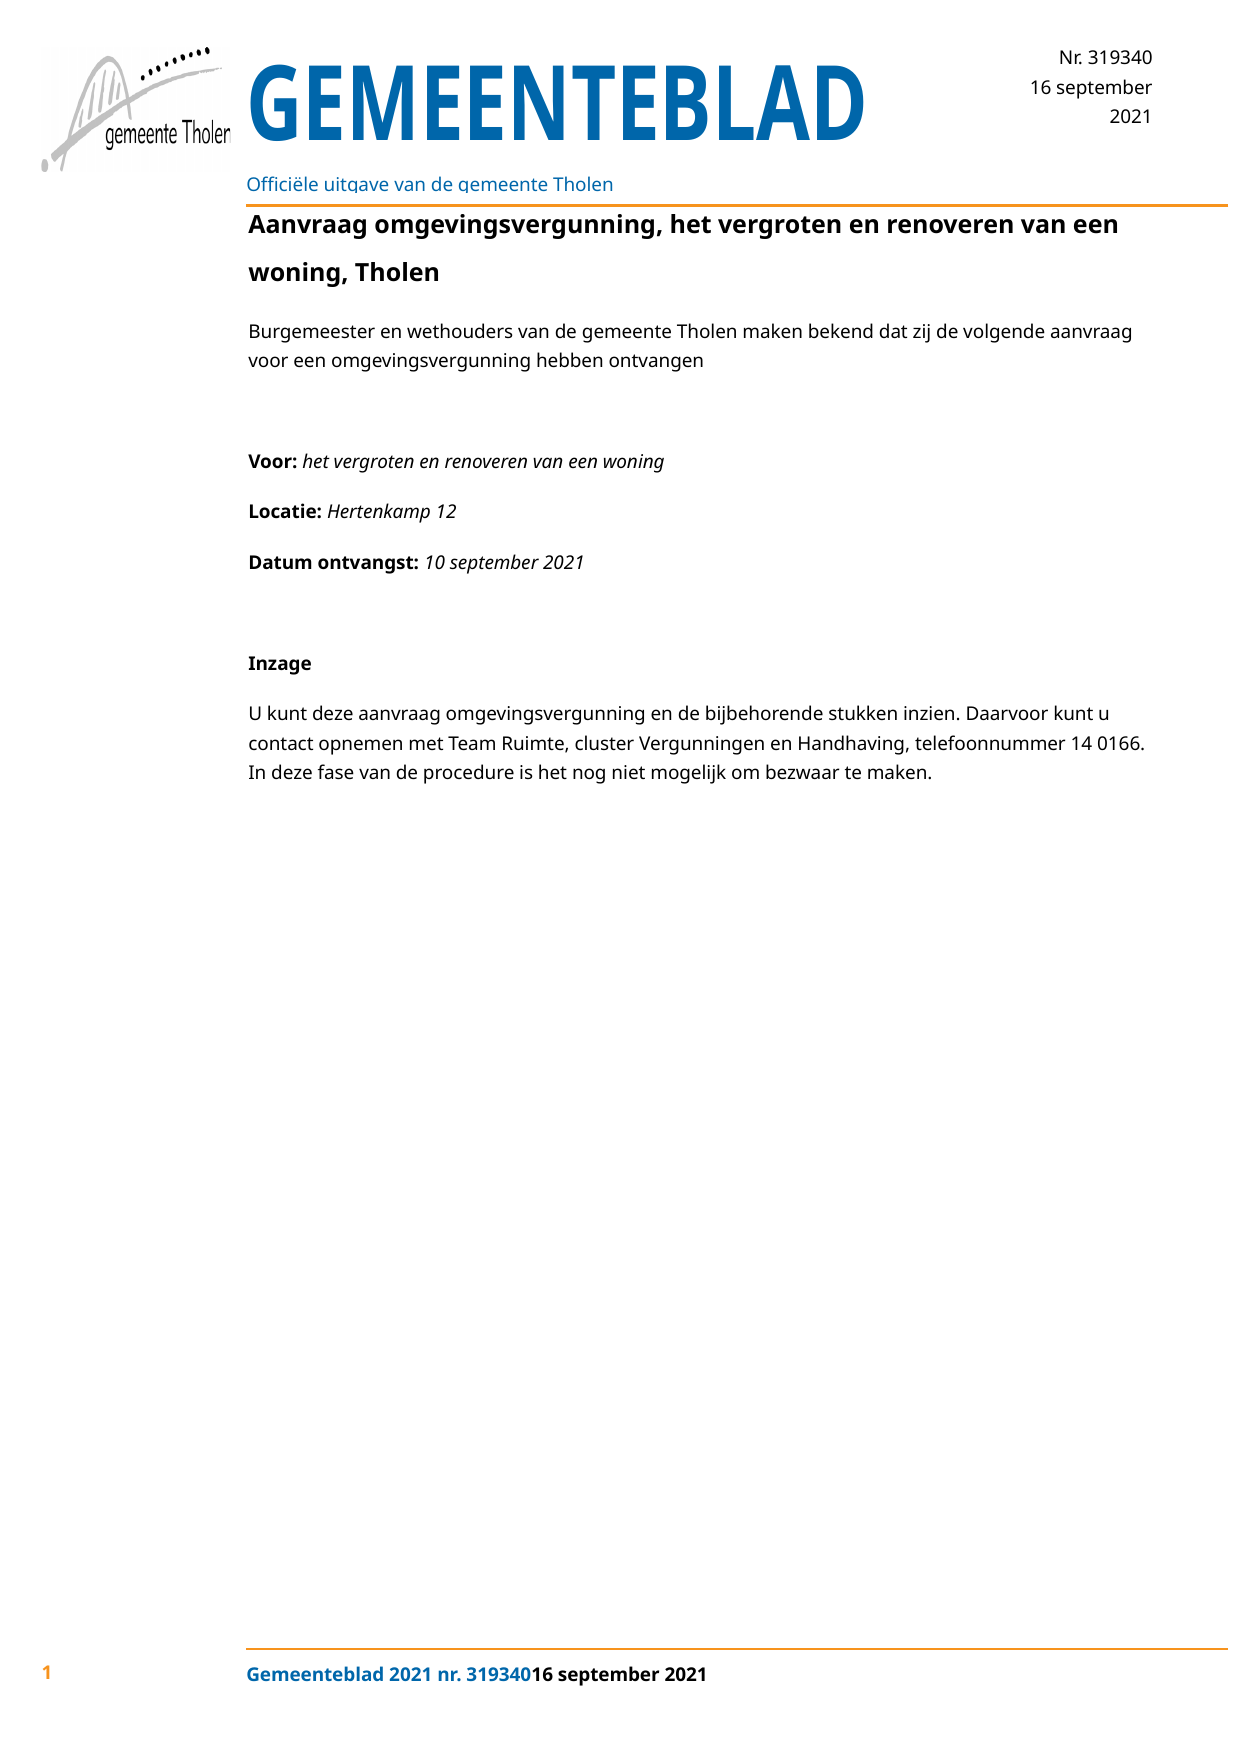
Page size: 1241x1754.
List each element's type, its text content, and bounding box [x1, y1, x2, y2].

text Datum ontvangst: 10 september 2021 [248, 549, 1152, 575]
text Burgemeester en wethouders van de gemeente Tholen maken bekend dat zij de volgende aanvraag voor een omgevingsvergunning hebben ontvangen [248, 318, 1152, 373]
text Aanvraag omgevingsvergunning, het vergroten en renoveren van een woning, Tholen [248, 207, 1152, 288]
text Locatie: Hertenkamp 12 [248, 499, 1152, 524]
text Inzage [248, 650, 1152, 676]
text Voor: het vergroten en renoveren van een woning [248, 448, 1152, 474]
text U kunt deze aanvraag omgevingsvergunning en de bijbehorende stukken inzien. Daarvoor kunt u contact opnemen met Team Ruimte, cluster Vergunningen en Handhaving, telefoonnummer 14 0166. In deze fase van de procedure is het nog niet mogelijk om bezwaar te maken. [248, 700, 1152, 785]
picture [41, 47, 231, 172]
